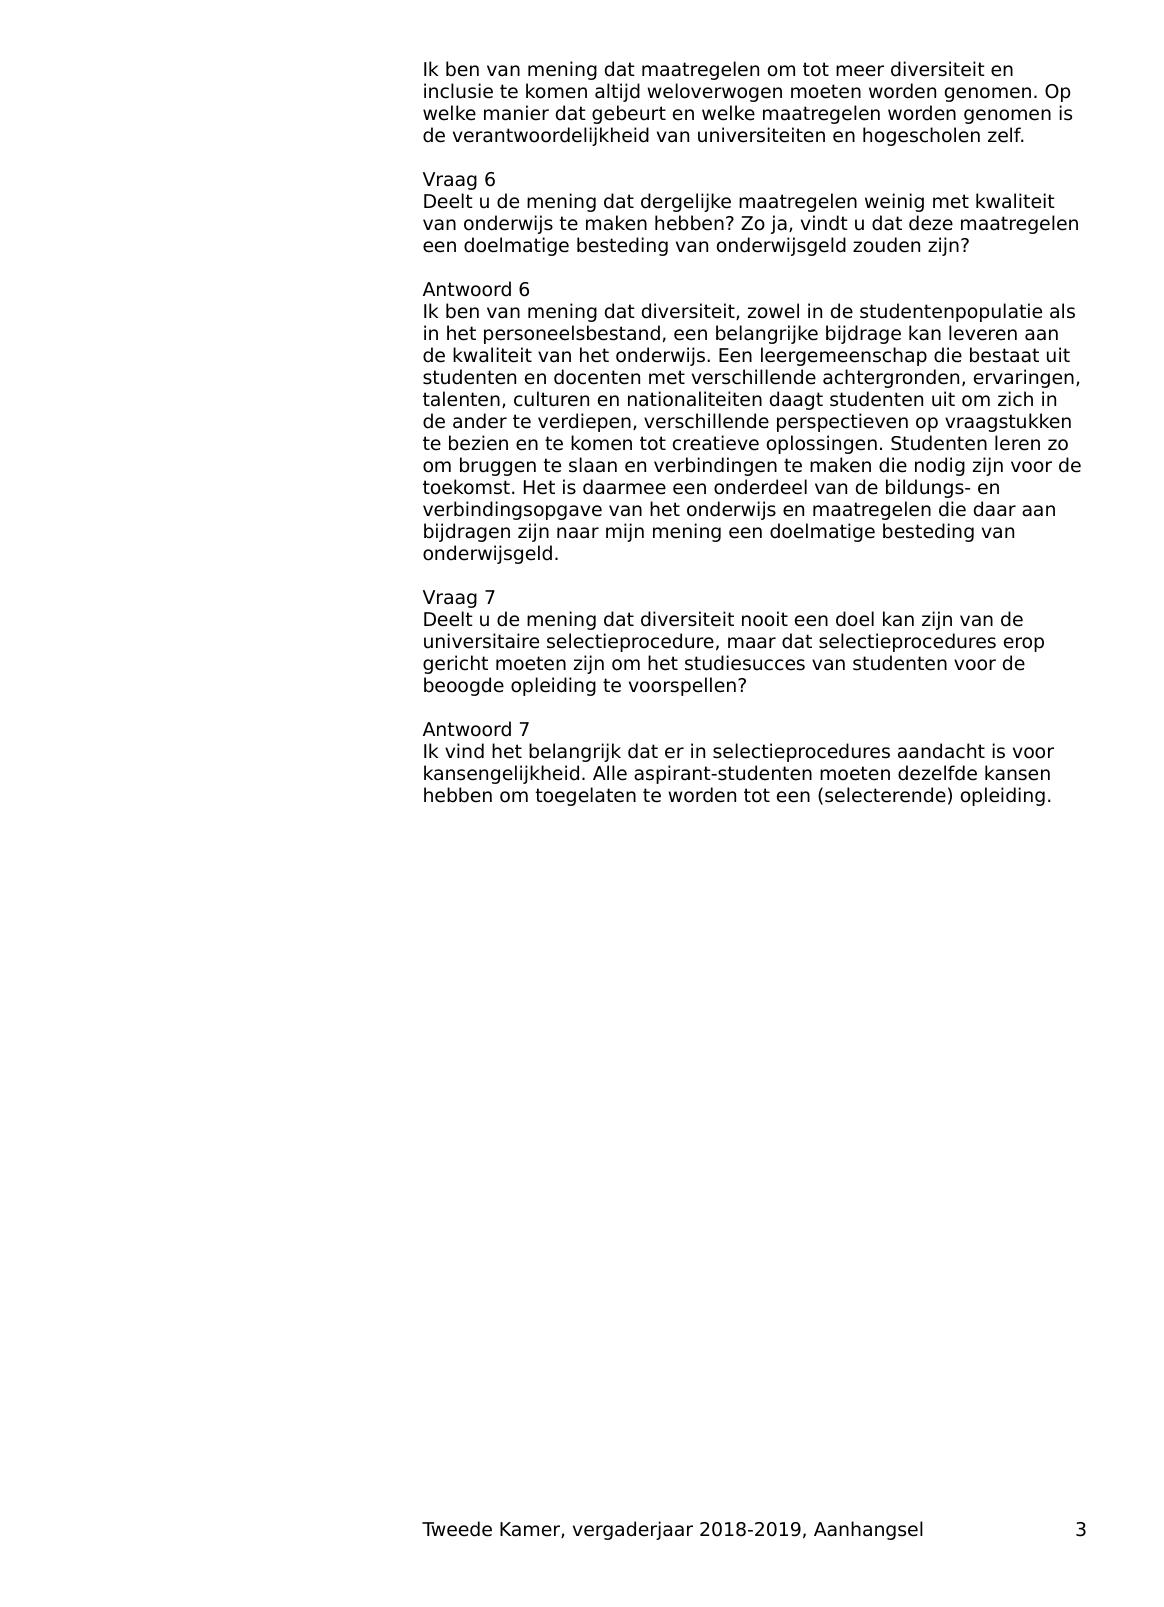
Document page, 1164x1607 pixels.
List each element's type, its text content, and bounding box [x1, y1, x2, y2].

text Deelt u de mening dat dergelijke maatregelen weinig met kwaliteit van onderwijs te maken hebben? Zo ja, vindt u dat deze maatregelen een doelmatige besteding van onderwijsgeld zouden zijn? [422, 191, 1087, 257]
text Ik ben van mening dat diversiteit, zowel in de studentenpopulatie als in het personeelsbestand, een belangrijke bijdrage kan leveren aan de kwaliteit van het onderwijs. Een leergemeenschap die bestaat uit studenten en docenten met verschillende achtergronden, ervaringen, talenten, culturen en nationaliteiten daagt studenten uit om zich in de ander te verdiepen, verschillende perspectieven op vraagstukken te bezien en te komen tot creatieve oplossingen. Studenten leren zo om bruggen te slaan en verbindingen te maken die nodig zijn voor de toekomst. Het is daarmee een onderdeel van de bildungs- en verbindingsopgave van het onderwijs en maatregelen die daar aan bijdragen zijn naar mijn mening een doelmatige besteding van onderwijsgeld. [422, 301, 1087, 565]
text Ik ben van mening dat maatregelen om tot meer diversiteit en inclusie te komen altijd weloverwogen moeten worden genomen. Op welke manier dat gebeurt en welke maatregelen worden genomen is de verantwoordelijkheid van universiteiten en hogescholen zelf. [422, 59, 1087, 147]
text Antwoord 7 [422, 719, 1087, 741]
text Vraag 7 [422, 587, 1087, 609]
text Vraag 6 [422, 169, 1087, 191]
text Deelt u de mening dat diversiteit nooit een doel kan zijn van de universitaire selectieprocedure, maar dat selectieprocedures erop gericht moeten zijn om het studiesucces van studenten voor de beoogde opleiding te voorspellen? [422, 609, 1087, 697]
text Ik vind het belangrijk dat er in selectieprocedures aandacht is voor kansengelijkheid. Alle aspirant-studenten moeten dezelfde kansen hebben om toegelaten te worden tot een (selecterende) opleiding. [422, 741, 1087, 807]
text Antwoord 6 [422, 279, 1087, 301]
